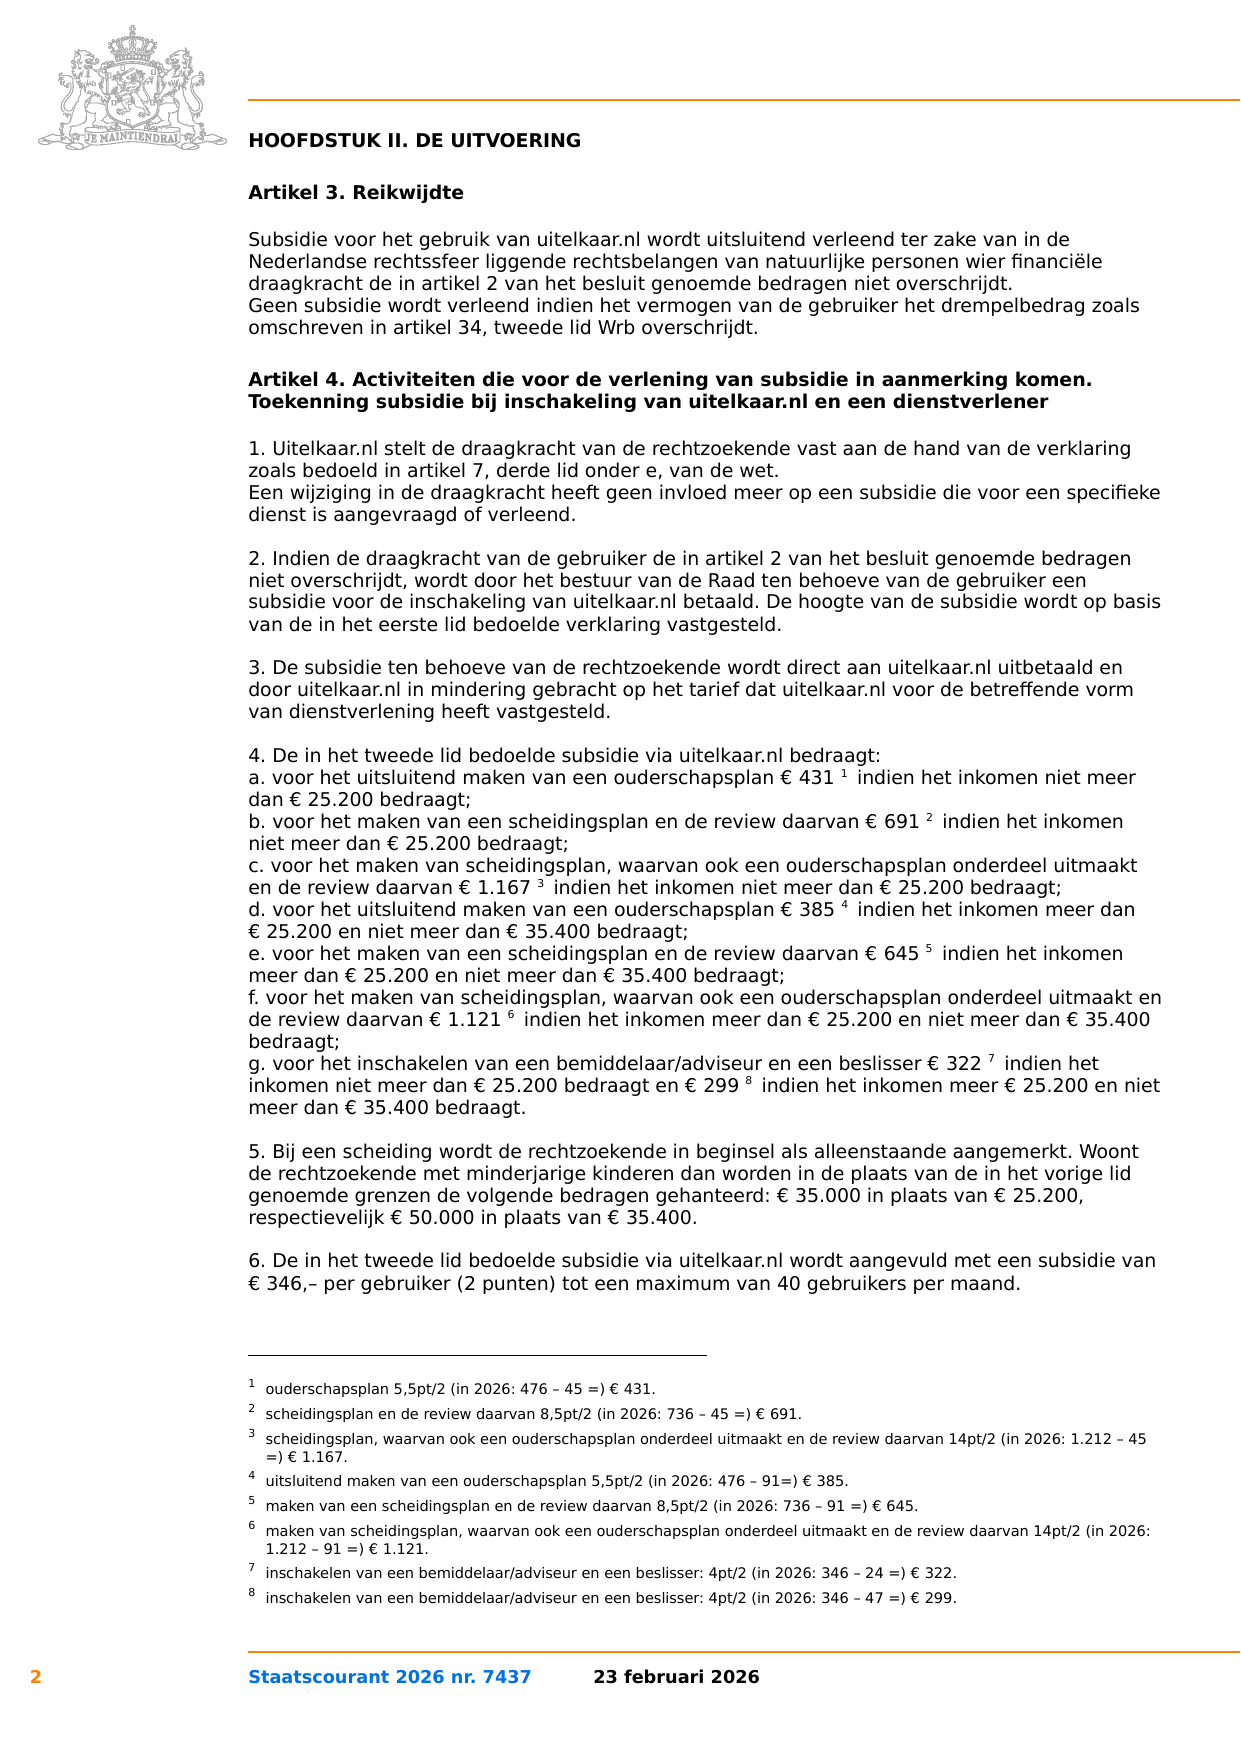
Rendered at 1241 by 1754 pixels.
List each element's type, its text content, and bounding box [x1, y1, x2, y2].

text d. voor het uitsluitend maken van een ouderschapsplan € 385 indien het inkomen meer dan € 25.200 en niet meer dan € 35.400 bedraagt; [248, 899, 1163, 943]
text c. voor het maken van scheidingsplan, waarvan ook een ouderschapsplan onderdeel uitmaakt en de review daarvan € 1.167 indien het inkomen niet meer dan € 25.200 bedraagt; [248, 855, 1163, 899]
subtitle Artikel 3. Reikwijdte [248, 182, 1163, 204]
text 2. Indien de draagkracht van de gebruiker de in artikel 2 van het besluit genoemde bedragen niet overschrijdt, wordt door het bestuur van de Raad ten behoeve van de gebruiker een subsidie voor de inschakeling van uitelkaar.nl betaald. De hoogte van de subsidie wordt op basis van de in het eerste lid bedoelde verklaring vastgesteld. [248, 547, 1163, 635]
text scheidingsplan, waarvan ook een ouderschapsplan onderdeel uitmaakt en de review daarvan 14pt/2 (in 2026: 1.212 – 45 =) € 1.167. [248, 1427, 1163, 1466]
text ouderschapsplan 5,5pt/2 (in 2026: 476 – 45 =) € 431. [248, 1377, 1163, 1399]
text 5. Bij een scheiding wordt de rechtzoekende in beginsel als alleenstaande aangemerkt. Woont de rechtzoekende met minderjarige kinderen dan worden in de plaats van de in het vorige lid genoemde grenzen de volgende bedragen gehanteerd: € 35.000 in plaats van € 25.200, respectievelijk € 50.000 in plaats van € 35.400. [248, 1141, 1163, 1228]
text scheidingsplan en de review daarvan 8,5pt/2 (in 2026: 736 – 45 =) € 691. [248, 1402, 1163, 1424]
text g. voor het inschakelen van een bemiddelaar/adviseur en een beslisser € 322 indien het inkomen niet meer dan € 25.200 bedraagt en € 299 indien het inkomen meer € 25.200 en niet meer dan € 35.400 bedraagt. [248, 1053, 1163, 1119]
text inschakelen van een bemiddelaar/adviseur en een beslisser: 4pt/2 (in 2026: 346 – 24 =) € 322. [248, 1561, 1163, 1583]
text 4. De in het tweede lid bedoelde subsidie via uitelkaar.nl bedraagt: [248, 745, 1163, 767]
text b. voor het maken van een scheidingsplan en de review daarvan € 691 indien het inkomen niet meer dan € 25.200 bedraagt; [248, 811, 1163, 855]
text 1. Uitelkaar.nl stelt de draagkracht van de rechtzoekende vast aan de hand van de verklaring zoals bedoeld in artikel 7, derde lid onder e, van de wet. [248, 438, 1163, 482]
text e. voor het maken van een scheidingsplan en de review daarvan € 645 indien het inkomen meer dan € 25.200 en niet meer dan € 35.400 bedraagt; [248, 943, 1163, 987]
text Een wijziging in de draagkracht heeft geen invloed meer op een subsidie die voor een specifieke dienst is aangevraagd of verleend. [248, 482, 1163, 526]
subtitle Artikel 4. Activiteiten die voor de verlening van subsidie in aanmerking komen. Toekenning subsidie bij inschakeling van uitelkaar.nl en een dienstverlener [248, 369, 1163, 413]
picture [38, 25, 227, 150]
text Subsidie voor het gebruik van uitelkaar.nl wordt uitsluitend verleend ter zake van in de Nederlandse rechtssfeer liggende rechtsbelangen van natuurlijke personen wier financiële draagkracht de in artikel 2 van het besluit genoemde bedragen niet overschrijdt. [248, 229, 1163, 295]
text a. voor het uitsluitend maken van een ouderschapsplan € 431 indien het inkomen niet meer dan € 25.200 bedraagt; [248, 767, 1163, 811]
text 6. De in het tweede lid bedoelde subsidie via uitelkaar.nl wordt aangevuld met een subsidie van € 346,– per gebruiker (2 punten) tot een maximum van 40 gebruikers per maand. [248, 1250, 1163, 1294]
text Geen subsidie wordt verleend indien het vermogen van de gebruiker het drempelbedrag zoals omschreven in artikel 34, tweede lid Wrb overschrijdt. [248, 295, 1163, 339]
subtitle HOOFDSTUK II. DE UITVOERING [248, 130, 1163, 152]
text uitsluitend maken van een ouderschapsplan 5,5pt/2 (in 2026: 476 – 91=) € 385. [248, 1469, 1163, 1491]
text inschakelen van een bemiddelaar/adviseur en een beslisser: 4pt/2 (in 2026: 346 – 47 =) € 299. [248, 1586, 1163, 1608]
text maken van een scheidingsplan en de review daarvan 8,5pt/2 (in 2026: 736 – 91 =) € 645. [248, 1494, 1163, 1516]
text maken van scheidingsplan, waarvan ook een ouderschapsplan onderdeel uitmaakt en de review daarvan 14pt/2 (in 2026: 1.212 – 91 =) € 1.121. [248, 1519, 1163, 1558]
text 3. De subsidie ten behoeve van de rechtzoekende wordt direct aan uitelkaar.nl uitbetaald en door uitelkaar.nl in mindering gebracht op het tarief dat uitelkaar.nl voor de betreffende vorm van dienstverlening heeft vastgesteld. [248, 657, 1163, 723]
text f. voor het maken van scheidingsplan, waarvan ook een ouderschapsplan onderdeel uitmaakt en de review daarvan € 1.121 indien het inkomen meer dan € 25.200 en niet meer dan € 35.400 bedraagt; [248, 987, 1163, 1053]
